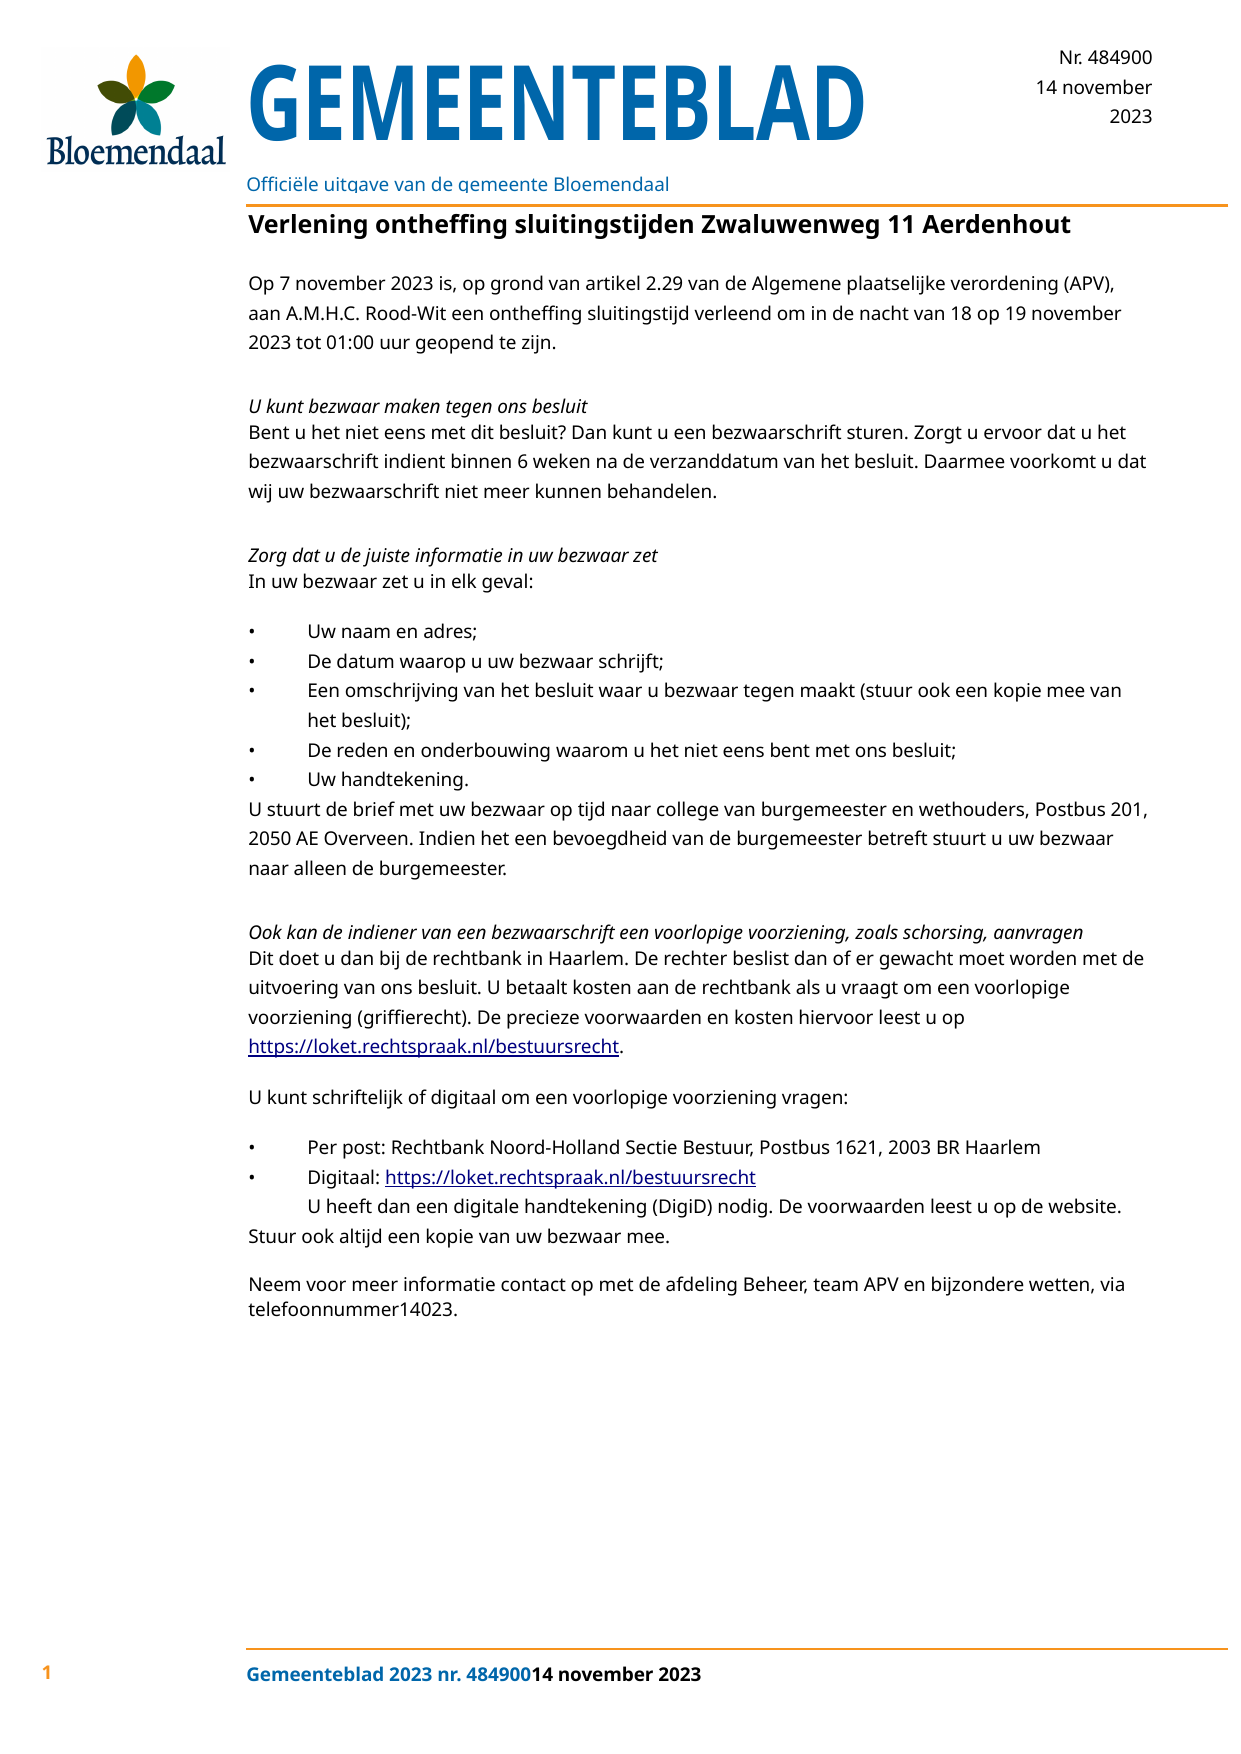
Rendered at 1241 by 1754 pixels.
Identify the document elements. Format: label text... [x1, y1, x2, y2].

text Verlening ontheffing sluitingstijden Zwaluwenweg 11 Aerdenhout [248, 207, 1152, 241]
list De datum waarop u uw bezwaar schrijft; [248, 648, 1152, 674]
text U kunt bezwaar maken tegen ons besluit [248, 393, 1152, 419]
text Dit doet u dan bij de rechtbank in Haarlem. De rechter beslist dan of er gewacht moet worden met de uitvoering van ons besluit. U betaalt kosten aan de rechtbank als u vraagt om een voorlopige voorziening (griffierecht). De precieze voorwaarden en kosten hiervoor leest u op https://loket.rechtspraak.nl/bestuursrecht. [248, 945, 1152, 1059]
text Op 7 november 2023 is, op grond van artikel 2.29 van de Algemene plaatselijke verordening (APV), aan A.M.H.C. Rood-Wit een ontheffing sluitingstijd verleend om in de nacht van 18 op 19 november 2023 tot 01:00 uur geopend te zijn. [248, 270, 1152, 355]
list Digitaal: https://loket.rechtspraak.nl/bestuursrecht [248, 1164, 1152, 1190]
list De reden en onderbouwing waarom u het niet eens bent met ons besluit; [248, 737, 1152, 762]
list Uw naam en adres; [248, 618, 1152, 644]
list Uw handtekening. [248, 766, 1152, 792]
text U kunt schriftelijk of digitaal om een voorlopige voorziening vragen: [248, 1084, 1152, 1110]
list Een omschrijving van het besluit waar u bezwaar tegen maakt (stuur ook een kopie mee van het besluit); [248, 678, 1152, 733]
text Bent u het niet eens met dit besluit? Dan kunt u een bezwaarschrift sturen. Zorgt u ervoor dat u het bezwaarschrift indient binnen 6 weken na de verzanddatum van het besluit. Daarmee voorkomt u dat wij uw bezwaarschrift niet meer kunnen behandelen. [248, 419, 1152, 504]
text U stuurt de brief met uw bezwaar op tijd naar college van burgemeester en wethouders, Postbus 201, 2050 AE Overveen. Indien het een bevoegdheid van de burgemeester betreft stuurt u uw bezwaar naar alleen de burgemeester. [248, 796, 1152, 881]
text In uw bezwaar zet u in elk geval: [248, 568, 1152, 594]
text Ook kan de indiener van een bezwaarschrift een voorlopige voorziening, zoals schorsing, aanvragen [248, 919, 1152, 945]
list Per post: Rechtbank Noord-Holland Sectie Bestuur, Postbus 1621, 2003 BR Haarlem [248, 1134, 1152, 1160]
text Zorg dat u de juiste informatie in uw bezwaar zet [248, 542, 1152, 568]
text Stuur ook altijd een kopie van uw bezwaar mee. [248, 1223, 1152, 1249]
list U heeft dan een digitale handtekening (DigiD) nodig. De voorwaarden leest u op de website. [248, 1193, 1152, 1219]
picture [41, 47, 231, 172]
text Neem voor meer informatie contact op met de afdeling Beheer, team APV en bijzondere wetten, via telefoonnummer14023. [248, 1271, 1152, 1322]
